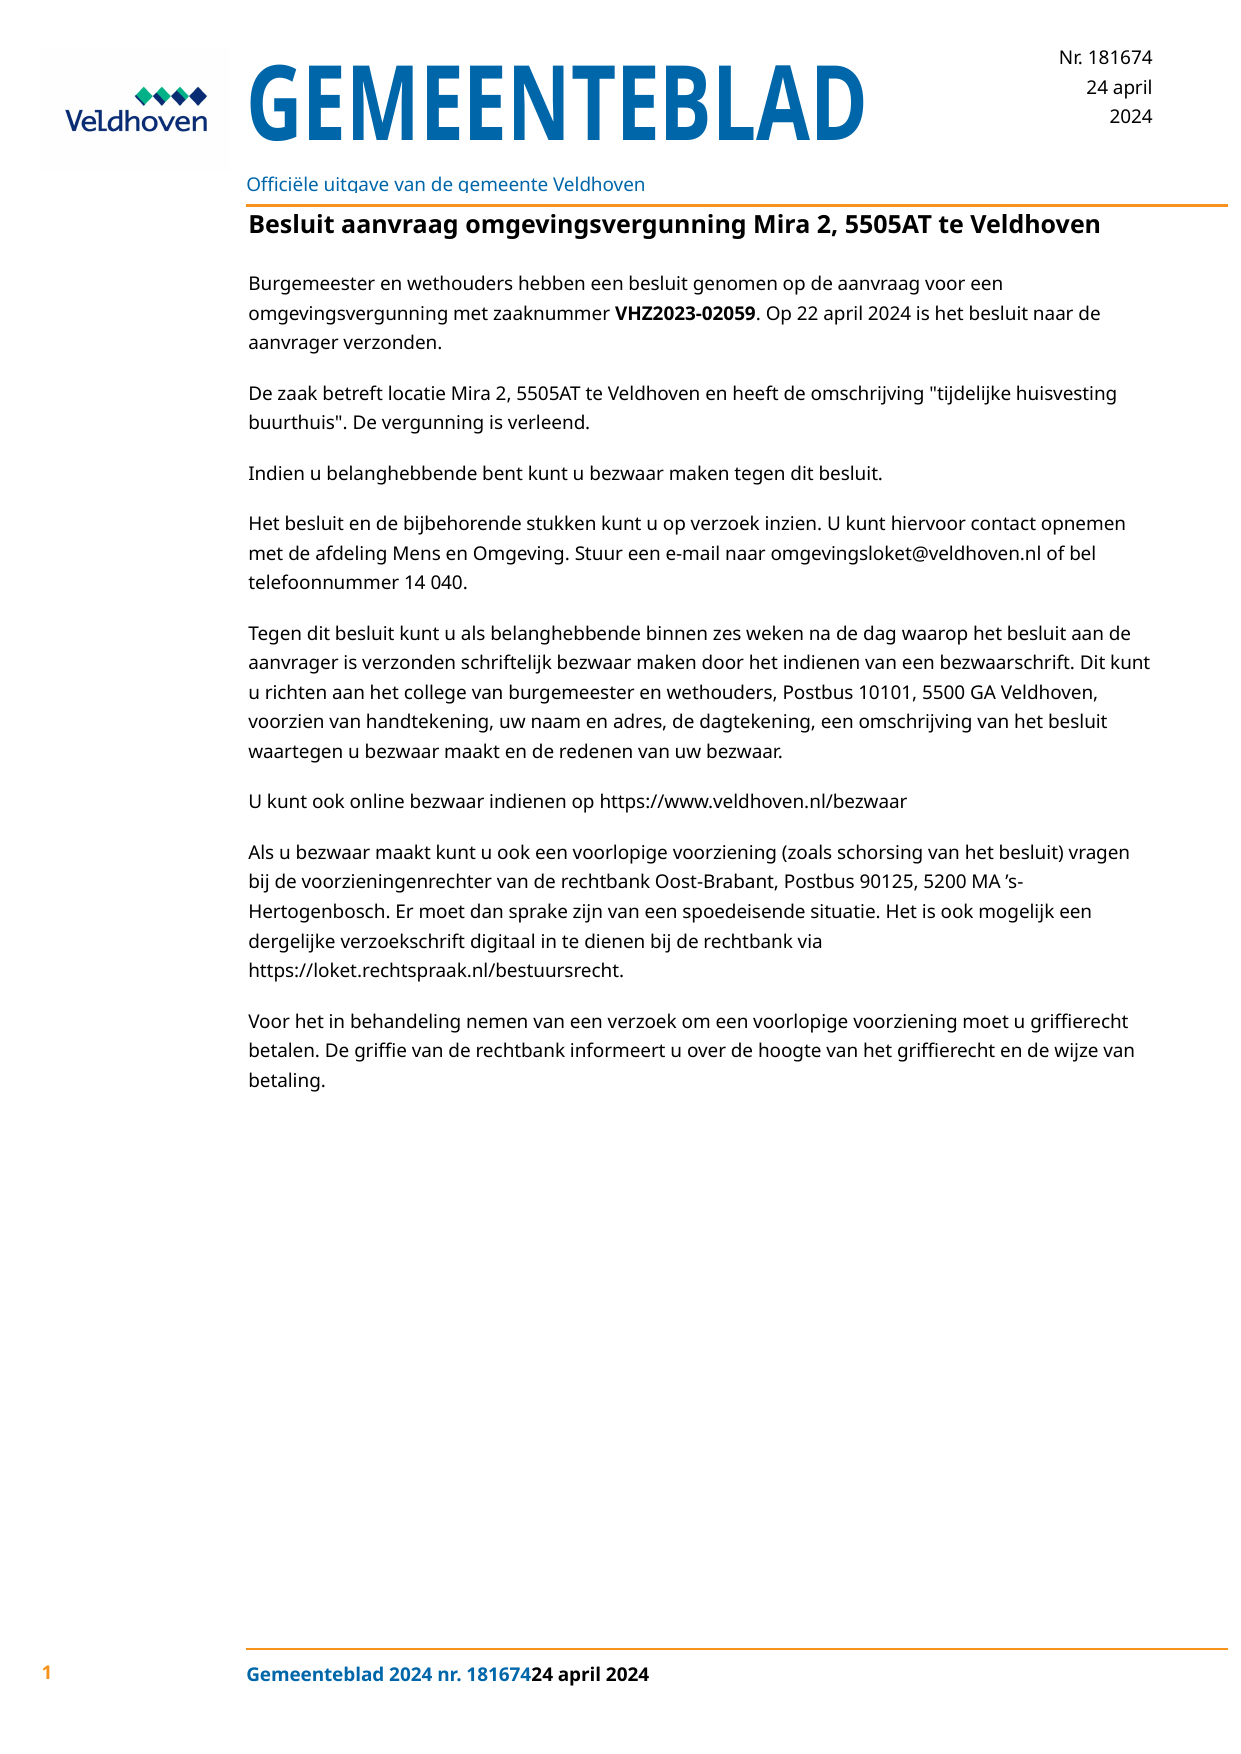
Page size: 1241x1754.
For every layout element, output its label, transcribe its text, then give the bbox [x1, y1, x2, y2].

text Indien u belanghebbende bent kunt u bezwaar maken tegen dit besluit. [248, 460, 1152, 486]
text Voor het in behandeling nemen van een verzoek om een voorlopige voorziening moet u griffierecht betalen. De griffie van de rechtbank informeert u over de hoogte van het griffierecht en de wijze van betaling. [248, 1008, 1152, 1093]
text U kunt ook online bezwaar indienen op https://www.veldhoven.nl/bezwaar [248, 789, 1152, 814]
picture [41, 47, 231, 172]
text Als u bezwaar maakt kunt u ook een voorlopige voorziening (zoals schorsing van het besluit) vragen bij de voorzieningenrechter van de rechtbank Oost-Brabant, Postbus 90125, 5200 MA ’s-Hertogenbosch. Er moet dan sprake zijn van een spoedeisende situatie. Het is ook mogelijk een dergelijke verzoekschrift digitaal in te dienen bij de rechtbank via https://loket.rechtspraak.nl/bestuursrecht. [248, 839, 1152, 983]
text De zaak betreft locatie Mira 2, 5505AT te Veldhoven en heeft de omschrijving "tijdelijke huisvesting buurthuis". De vergunning is verleend. [248, 380, 1152, 435]
text Tegen dit besluit kunt u als belanghebbende binnen zes weken na de dag waarop het besluit aan de aanvrager is verzonden schriftelijk bezwaar maken door het indienen van een bezwaarschrift. Dit kunt u richten aan het college van burgemeester en wethouders, Postbus 10101, 5500 GA Veldhoven, voorzien van handtekening, uw naam en adres, de dagtekening, een omschrijving van het besluit waartegen u bezwaar maakt en de redenen van uw bezwaar. [248, 620, 1152, 764]
text Burgemeester en wethouders hebben een besluit genomen op de aanvraag voor een omgevingsvergunning met zaaknummer VHZ2023-02059. Op 22 april 2024 is het besluit naar de aanvrager verzonden. [248, 270, 1152, 355]
text Het besluit en de bijbehorende stukken kunt u op verzoek inzien. U kunt hiervoor contact opnemen met de afdeling Mens en Omgeving. Stuur een e-mail naar omgevingsloket@veldhoven.nl of bel telefoonnummer 14 040. [248, 510, 1152, 595]
text Besluit aanvraag omgevingsvergunning Mira 2, 5505AT te Veldhoven [248, 207, 1152, 241]
